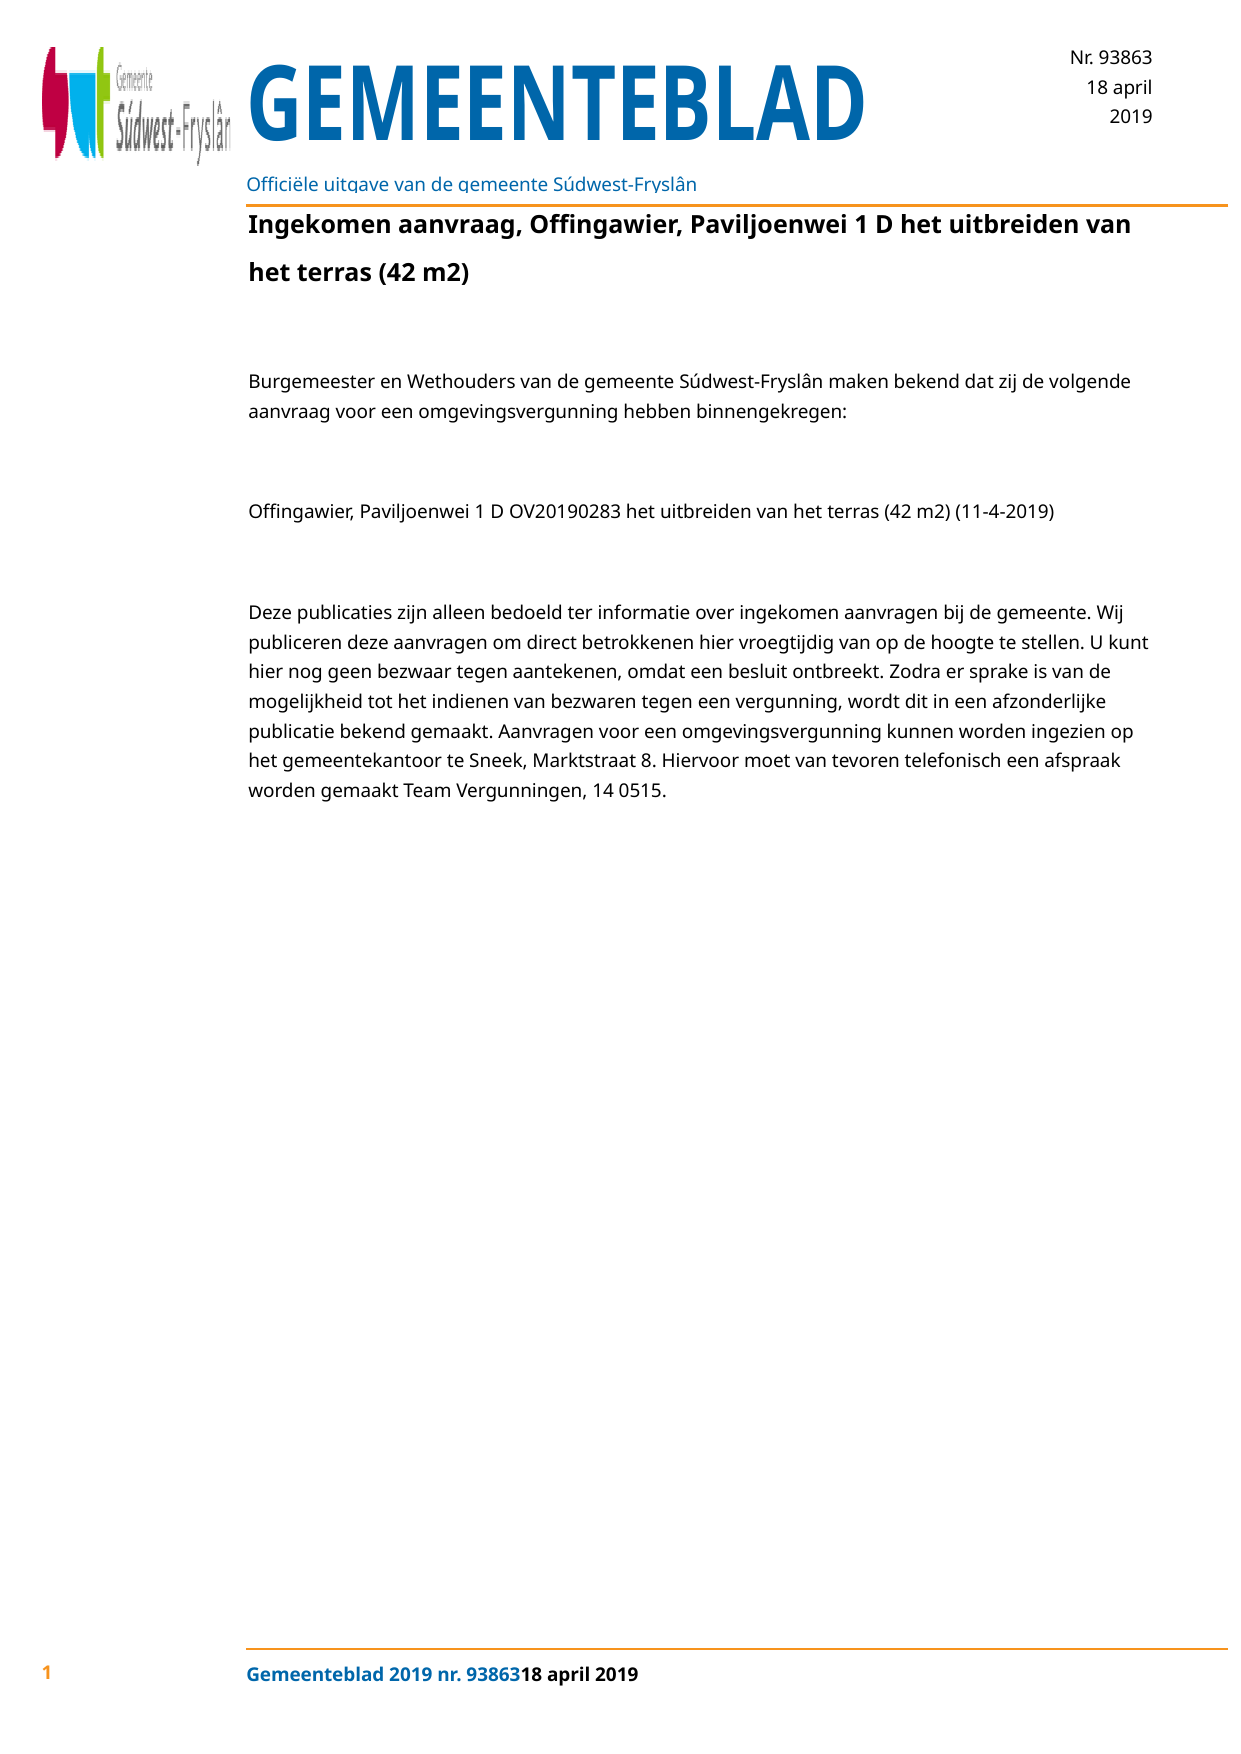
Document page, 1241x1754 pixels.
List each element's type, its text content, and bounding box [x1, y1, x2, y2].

text Deze publicaties zijn alleen bedoeld ter informatie over ingekomen aanvragen bij de gemeente. Wij publiceren deze aanvragen om direct betrokkenen hier vroegtijdig van op de hoogte te stellen. U kunt hier nog geen bezwaar tegen aantekenen, omdat een besluit ontbreekt. Zodra er sprake is van de mogelijkheid tot het indienen van bezwaren tegen een vergunning, wordt dit in een afzonderlijke publicatie bekend gemaakt. Aanvragen voor een omgevingsvergunning kunnen worden ingezien op het gemeentekantoor te Sneek, Marktstraat 8. Hiervoor moet van tevoren telefonisch een afspraak worden gemaakt Team Vergunningen, 14 0515. [248, 599, 1152, 803]
text Burgemeester en Wethouders van de gemeente Súdwest-Fryslân maken bekend dat zij de volgende aanvraag voor een omgevingsvergunning hebben binnengekregen: [248, 368, 1152, 424]
text Offingawier, Paviljoenwei 1 D OV20190283 het uitbreiden van het terras (42 m2) (11-4-2019) [248, 499, 1152, 524]
text Ingekomen aanvraag, Offingawier, Paviljoenwei 1 D het uitbreiden van het terras (42 m2) [248, 207, 1152, 288]
picture [41, 47, 231, 172]
